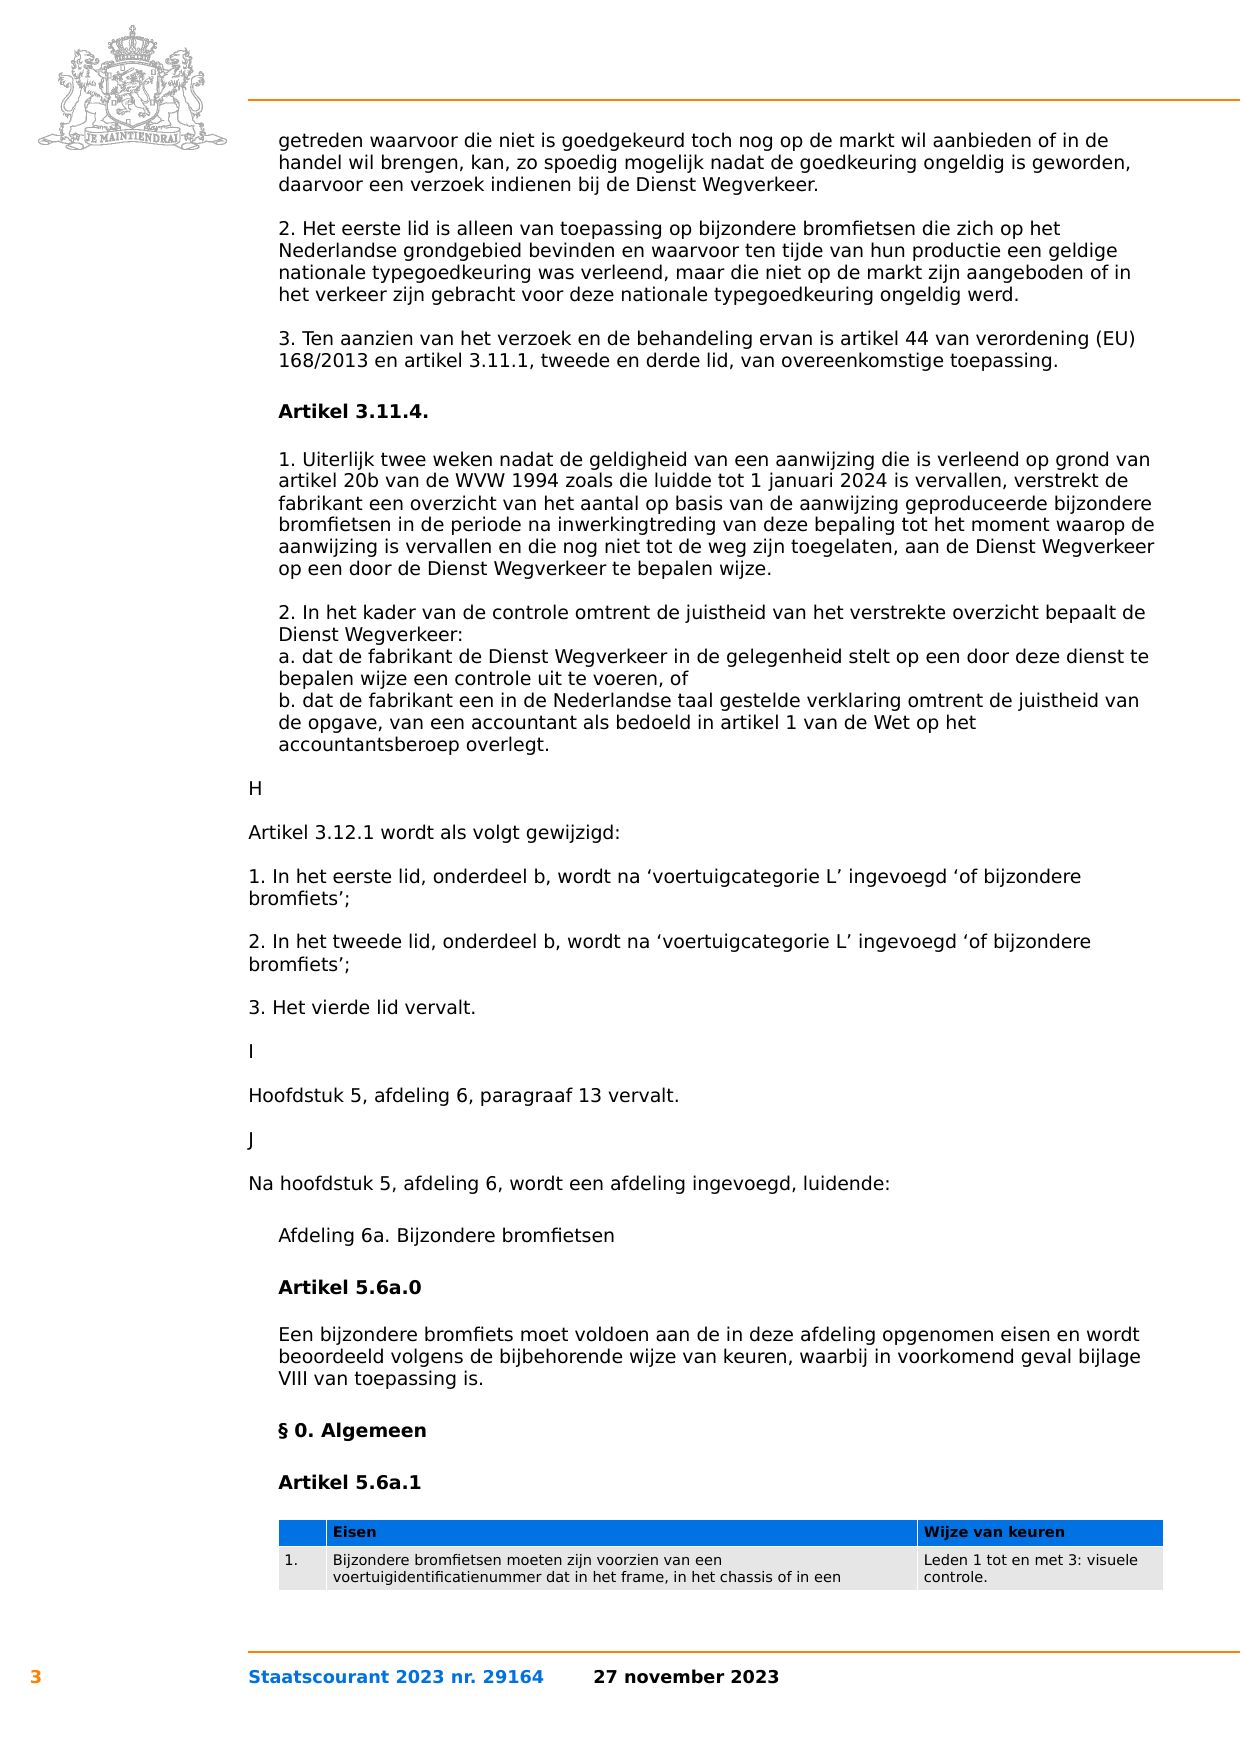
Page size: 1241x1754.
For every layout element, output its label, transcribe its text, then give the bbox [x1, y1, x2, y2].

text Artikel 3.12.1 wordt als volgt gewijzigd: [248, 822, 1163, 844]
text J [248, 1129, 1163, 1151]
text 2. Het eerste lid is alleen van toepassing op bijzondere bromfietsen die zich op het Nederlandse grondgebied bevinden en waarvoor ten tijde van hun productie een geldige nationale typegoedkeuring was verleend, maar die niet op de markt zijn aangeboden of in het verkeer zijn gebracht voor deze nationale typegoedkeuring ongeldig werd. [278, 218, 1163, 306]
table_cell 1. [279, 1547, 326, 1590]
subtitle Afdeling 6a. Bijzondere bromfietsen [278, 1225, 1163, 1247]
text getreden waarvoor die niet is goedgekeurd toch nog op de markt wil aanbieden of in de handel wil brengen, kan, zo spoedig mogelijk nadat de goedkeuring ongeldig is geworden, daarvoor een verzoek indienen bij de Dienst Wegverkeer. [278, 130, 1163, 196]
table_header Wijze van keuren [918, 1520, 1163, 1546]
text 1. In het eerste lid, onderdeel b, wordt na ‘voertuigcategorie L’ ingevoegd ‘of bijzondere bromfiets’; [248, 866, 1163, 909]
table_header [279, 1520, 326, 1546]
picture [38, 25, 227, 150]
table_cell Leden 1 tot en met 3: visuele controle. [918, 1547, 1163, 1590]
subtitle Artikel 5.6a.1 [278, 1472, 1163, 1493]
text 3. Ten aanzien van het verzoek en de behandeling ervan is artikel 44 van verordening (EU) 168/2013 en artikel 3.11.1, tweede en derde lid, van overeenkomstige toepassing. [278, 327, 1163, 371]
text 2. In het tweede lid, onderdeel b, wordt na ‘voertuigcategorie L’ ingevoegd ‘of bijzondere bromfiets’; [248, 931, 1163, 975]
table_header Eisen [327, 1520, 917, 1546]
text b. dat de fabrikant een in de Nederlandse taal gestelde verklaring omtrent de juistheid van de opgave, van een accountant als bedoeld in artikel 1 van de Wet op het accountantsberoep overlegt. [278, 690, 1163, 756]
text 1. Uiterlijk twee weken nadat de geldigheid van een aanwijzing die is verleend op grond van artikel 20b van de WVW 1994 zoals die luidde tot 1 januari 2024 is vervallen, verstrekt de fabrikant een overzicht van het aantal op basis van de aanwijzing geproduceerde bijzondere bromfietsen in de periode na inwerkingtreding van deze bepaling tot het moment waarop de aanwijzing is vervallen en die nog niet tot de weg zijn toegelaten, aan de Dienst Wegverkeer op een door de Dienst Wegverkeer te bepalen wijze. [278, 448, 1163, 580]
table_cell Bijzondere bromfietsen moeten zijn voorzien van een voertuigidentificatienummer dat in het frame, in het chassis of in een [327, 1547, 917, 1590]
text 3. Het vierde lid vervalt. [248, 997, 1163, 1019]
text Na hoofdstuk 5, afdeling 6, wordt een afdeling ingevoegd, luidende: [248, 1173, 1163, 1195]
subtitle Artikel 3.11.4. [278, 401, 1163, 423]
text Hoofdstuk 5, afdeling 6, paragraaf 13 vervalt. [248, 1085, 1163, 1107]
text 2. In het kader van de controle omtrent de juistheid van het verstrekte overzicht bepaalt de Dienst Wegverkeer: [278, 602, 1163, 646]
subtitle Artikel 5.6a.0 [278, 1277, 1163, 1299]
text Een bijzondere bromfiets moet voldoen aan de in deze afdeling opgenomen eisen en wordt beoordeeld volgens de bijbehorende wijze van keuren, waarbij in voorkomend geval bijlage VIII van toepassing is. [278, 1324, 1163, 1389]
text H [248, 778, 1163, 800]
text a. dat de fabrikant de Dienst Wegverkeer in de gelegenheid stelt op een door deze dienst te bepalen wijze een controle uit te voeren, of [278, 646, 1163, 690]
text I [248, 1041, 1163, 1063]
subtitle § 0. Algemeen [278, 1419, 1163, 1442]
